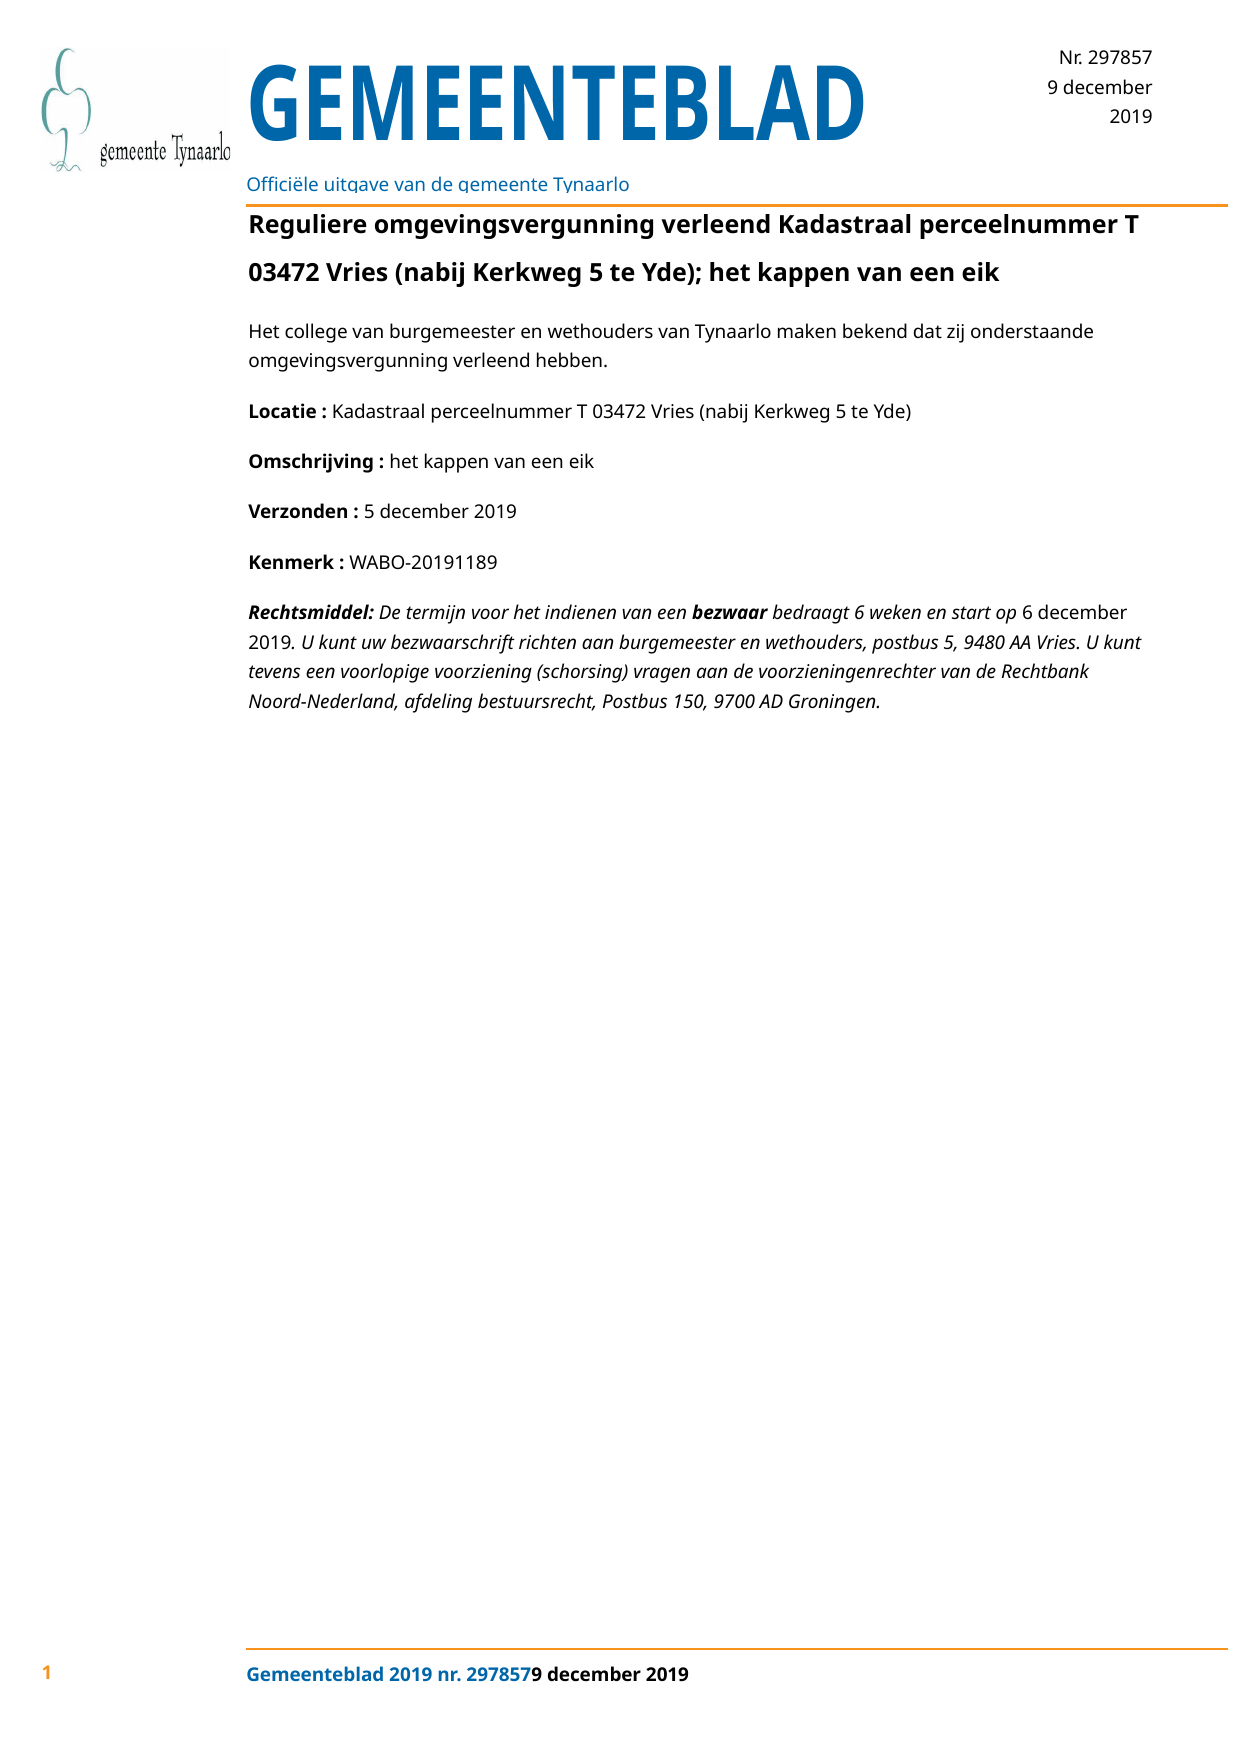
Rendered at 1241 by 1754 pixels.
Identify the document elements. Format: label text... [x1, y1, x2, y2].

text Het college van burgemeester en wethouders van Tynaarlo maken bekend dat zij onderstaande omgevingsvergunning verleend hebben. [248, 318, 1152, 373]
text Verzonden : 5 december 2019 [248, 499, 1152, 524]
text Omschrijving : het kappen van een eik [248, 448, 1152, 474]
text Reguliere omgevingsvergunning verleend Kadastraal perceelnummer T 03472 Vries (nabij Kerkweg 5 te Yde); het kappen van een eik [248, 207, 1152, 288]
text Kenmerk : WABO-20191189 [248, 549, 1152, 575]
text Rechtsmiddel: De termijn voor het indienen van een bezwaar bedraagt 6 weken en start op 6 december 2019. U kunt uw bezwaarschrift richten aan burgemeester en wethouders, postbus 5, 9480 AA Vries. U kunt tevens een voorlopige voorziening (schorsing) vragen aan de voorzieningenrechter van de Rechtbank Noord-Nederland, afdeling bestuursrecht, Postbus 150, 9700 AD Groningen. [248, 599, 1152, 714]
picture [41, 47, 231, 172]
text Locatie : Kadastraal perceelnummer T 03472 Vries (nabij Kerkweg 5 te Yde) [248, 398, 1152, 424]
